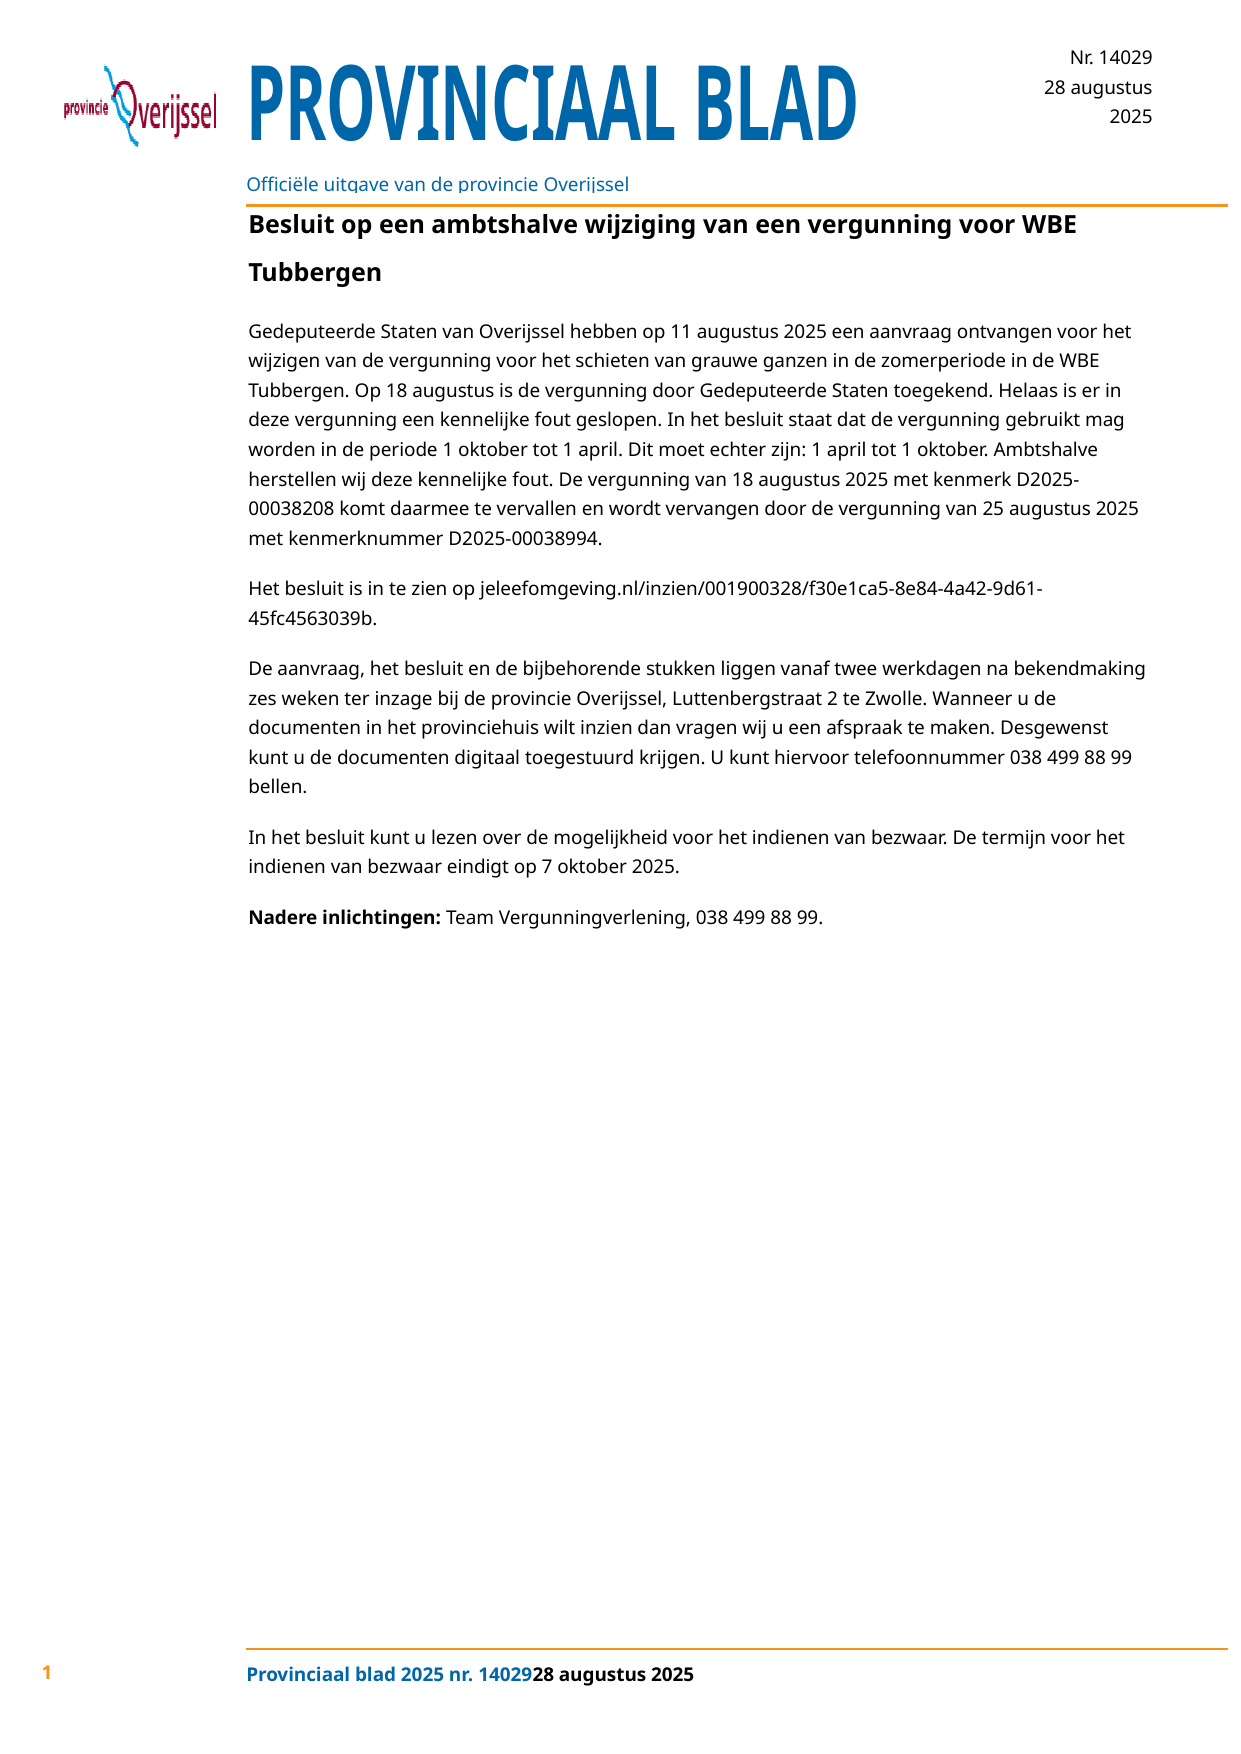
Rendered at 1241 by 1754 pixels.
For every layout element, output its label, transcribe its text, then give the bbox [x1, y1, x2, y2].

text Het besluit is in te zien op jeleefomgeving.nl/inzien/001900328/f30e1ca5-8e84-4a42-9d61-45fc4563039b. [248, 575, 1152, 631]
text De aanvraag, het besluit en de bijbehorende stukken liggen vanaf twee werkdagen na bekendmaking zes weken ter inzage bij de provincie Overijssel, Luttenbergstraat 2 te Zwolle. Wanneer u de documenten in het provinciehuis wilt inzien dan vragen wij u een afspraak te maken. Desgewenst kunt u de documenten digitaal toegestuurd krijgen. U kunt hiervoor telefoonnummer 038 499 88 99 bellen. [248, 655, 1152, 799]
picture [41, 47, 231, 172]
text Gedeputeerde Staten van Overijssel hebben op 11 augustus 2025 een aanvraag ontvangen voor het wijzigen van de vergunning voor het schieten van grauwe ganzen in de zomerperiode in de WBE Tubbergen. Op 18 augustus is de vergunning door Gedeputeerde Staten toegekend. Helaas is er in deze vergunning een kennelijke fout geslopen. In het besluit staat dat de vergunning gebruikt mag worden in de periode 1 oktober tot 1 april. Dit moet echter zijn: 1 april tot 1 oktober. Ambtshalve herstellen wij deze kennelijke fout. De vergunning van 18 augustus 2025 met kenmerk D2025-00038208 komt daarmee te vervallen en wordt vervangen door de vergunning van 25 augustus 2025 met kenmerknummer D2025-00038994. [248, 318, 1152, 551]
text Nadere inlichtingen: Team Vergunningverlening, 038 499 88 99. [248, 904, 1152, 930]
text In het besluit kunt u lezen over de mogelijkheid voor het indienen van bezwaar. De termijn voor het indienen van bezwaar eindigt op 7 oktober 2025. [248, 824, 1152, 879]
text Besluit op een ambtshalve wijziging van een vergunning voor WBE Tubbergen [248, 207, 1152, 288]
